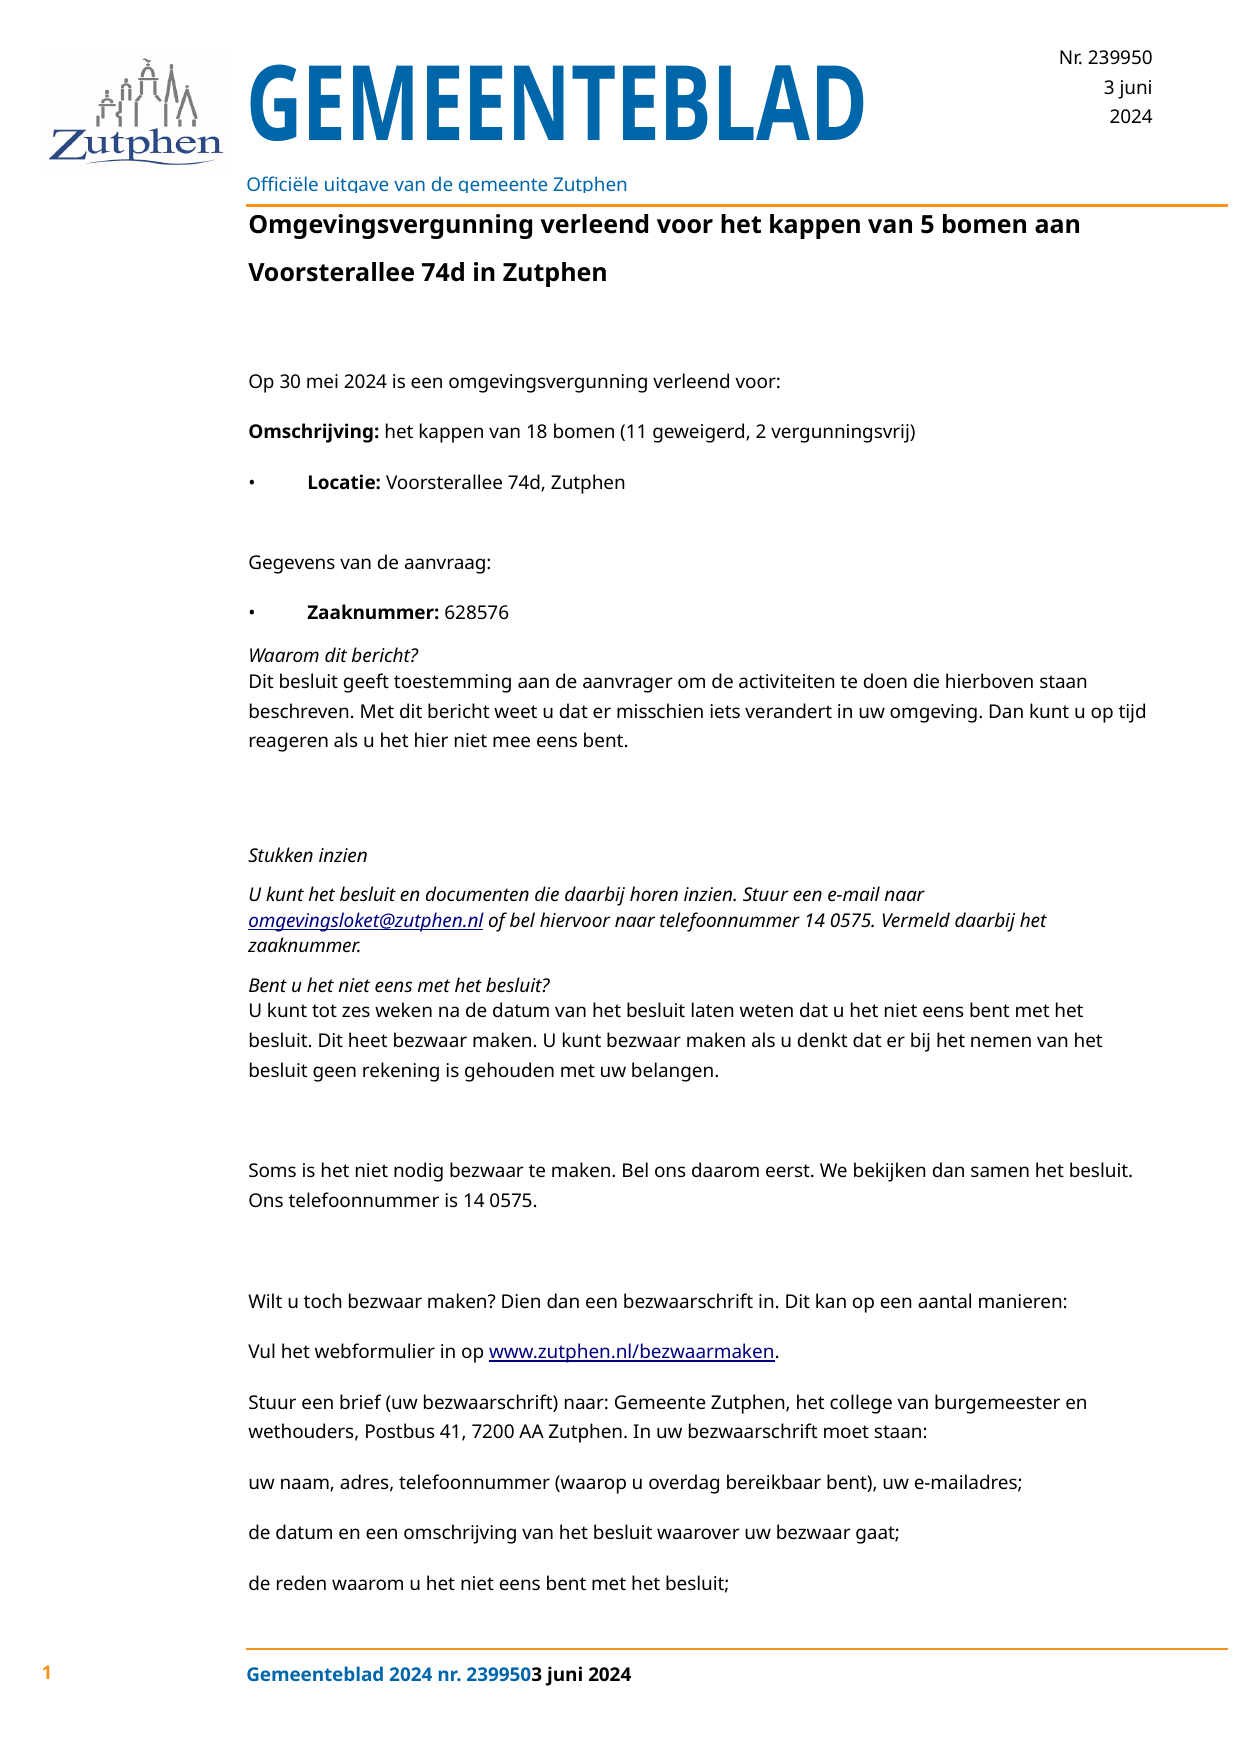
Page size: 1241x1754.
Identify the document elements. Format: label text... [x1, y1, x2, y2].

text Stukken inzien [248, 842, 1152, 868]
text de datum en een omschrijving van het besluit waarover uw bezwaar gaat; [248, 1519, 1152, 1545]
text Waarom dit bericht? [248, 643, 1152, 668]
list Locatie: Voorsterallee 74d, Zutphen [248, 469, 1152, 495]
text Omgevingsvergunning verleend voor het kappen van 5 bomen aan Voorsterallee 74d in Zutphen [248, 207, 1152, 288]
text Bent u het niet eens met het besluit? [248, 972, 1152, 998]
text Gegevens van de aanvraag: [248, 549, 1152, 575]
picture [41, 47, 231, 172]
text U kunt tot zes weken na de datum van het besluit laten weten dat u het niet eens bent met het besluit. Dit heet bezwaar maken. U kunt bezwaar maken als u denkt dat er bij het nemen van het besluit geen rekening is gehouden met uw belangen. [248, 998, 1152, 1083]
text Dit besluit geeft toestemming aan de aanvrager om de activiteiten te doen die hierboven staan beschreven. Met dit bericht weet u dat er misschien iets verandert in uw omgeving. Dan kunt u op tijd reageren als u het hier niet mee eens bent. [248, 668, 1152, 753]
text Stuur een brief (uw bezwaarschrift) naar: Gemeente Zutphen, het college van burgemeester en wethouders, Postbus 41, 7200 AA Zutphen. In uw bezwaarschrift moet staan: [248, 1389, 1152, 1444]
text uw naam, adres, telefoonnummer (waarop u overdag bereikbaar bent), uw e-mailadres; [248, 1469, 1152, 1495]
text Op 30 mei 2024 is een omgevingsvergunning verleend voor: [248, 368, 1152, 394]
text U kunt het besluit en documenten die daarbij horen inzien. Stuur een e-mail naar omgevingsloket@zutphen.nl of bel hiervoor naar telefoonnummer 14 0575. Vermeld daarbij het zaaknummer. [248, 881, 1152, 958]
text Wilt u toch bezwaar maken? Dien dan een bezwaarschrift in. Dit kan op een aantal manieren: [248, 1288, 1152, 1314]
list Zaaknummer: 628576 [248, 599, 1152, 625]
text Omschrijving: het kappen van 18 bomen (11 geweigerd, 2 vergunningsvrij) [248, 419, 1152, 444]
text de reden waarom u het niet eens bent met het besluit; [248, 1570, 1152, 1596]
text Vul het webformulier in op www.zutphen.nl/bezwaarmaken. [248, 1338, 1152, 1364]
text Soms is het niet nodig bezwaar te maken. Bel ons daarom eerst. We bekijken dan samen het besluit. Ons telefoonnummer is 14 0575. [248, 1158, 1152, 1213]
